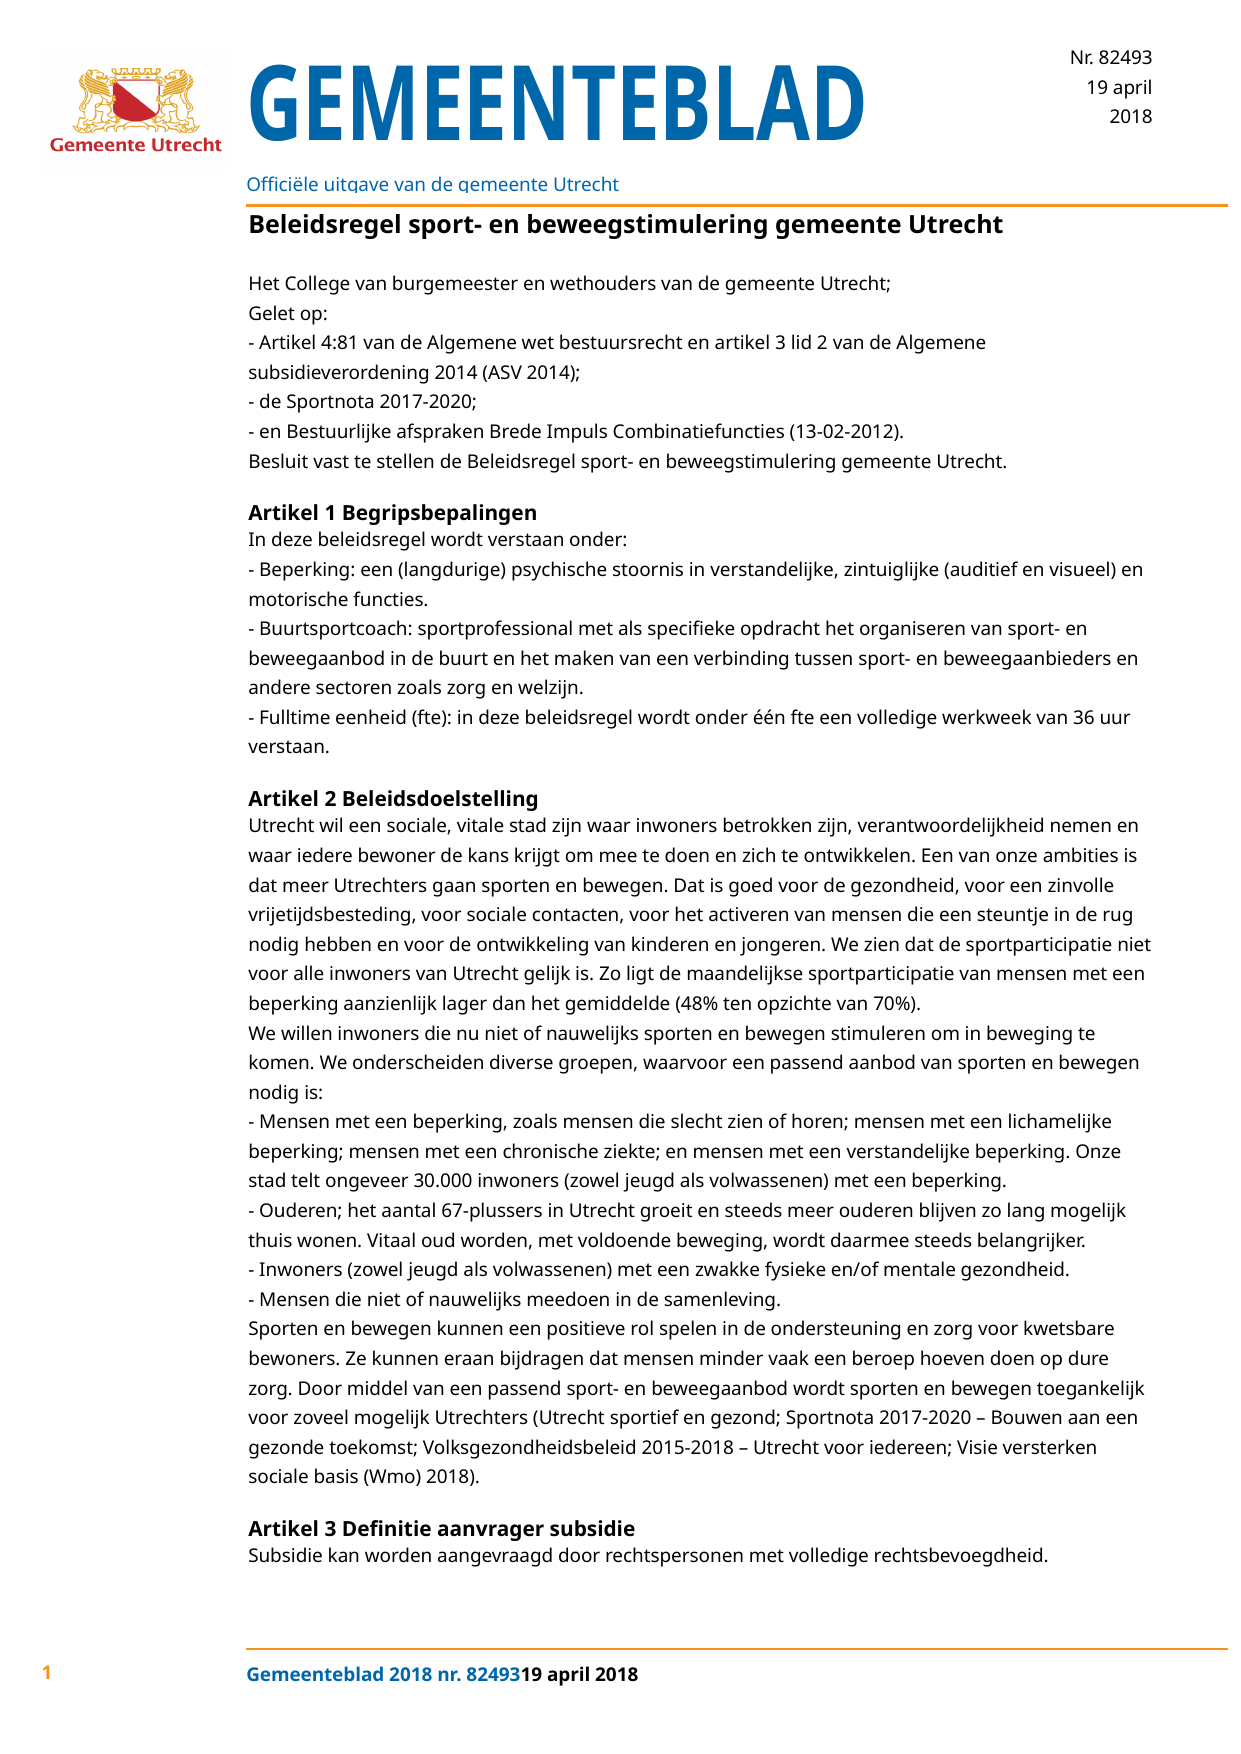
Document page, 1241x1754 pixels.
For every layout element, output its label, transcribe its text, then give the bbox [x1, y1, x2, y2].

text - Inwoners (zowel jeugd als volwassenen) met een zwakke fysieke en/of mentale gezondheid. [248, 1256, 1152, 1282]
text Beleidsregel sport- en beweegstimulering gemeente Utrecht [248, 207, 1152, 241]
text - Fulltime eenheid (fte): in deze beleidsregel wordt onder één fte een volledige werkweek van 36 uur verstaan. [248, 704, 1152, 759]
text Artikel 2 Beleidsdoelstelling [248, 784, 1152, 813]
text Besluit vast te stellen de Beleidsregel sport- en beweegstimulering gemeente Utrecht. [248, 448, 1152, 473]
text Gelet op: [248, 300, 1152, 326]
text - Beperking: een (langdurige) psychische stoornis in verstandelijke, zintuiglijke (auditief en visueel) en motorische functies. [248, 556, 1152, 612]
text - Mensen die niet of nauwelijks meedoen in de samenleving. [248, 1286, 1152, 1312]
text Artikel 3 Definitie aanvrager subsidie [248, 1514, 1152, 1542]
text Het College van burgemeester en wethouders van de gemeente Utrecht; [248, 270, 1152, 296]
text Artikel 1 Begripsbepalingen [248, 498, 1152, 527]
text Sporten en bewegen kunnen een positieve rol spelen in de ondersteuning en zorg voor kwetsbare bewoners. Ze kunnen eraan bijdragen dat mensen minder vaak een beroep hoeven doen op dure zorg. Door middel van een passend sport- en beweegaanbod wordt sporten en bewegen toegankelijk voor zoveel mogelijk Utrechters (Utrecht sportief en gezond; Sportnota 2017-2020 – Bouwen aan een gezonde toekomst; Volksgezondheidsbeleid 2015-2018 – Utrecht voor iedereen; Visie versterken sociale basis (Wmo) 2018). [248, 1316, 1152, 1489]
text - Artikel 4:81 van de Algemene wet bestuursrecht en artikel 3 lid 2 van de Algemene subsidieverordening 2014 (ASV 2014); [248, 329, 1152, 385]
text - Ouderen; het aantal 67-plussers in Utrecht groeit en steeds meer ouderen blijven zo lang mogelijk thuis wonen. Vitaal oud worden, met voldoende beweging, wordt daarmee steeds belangrijker. [248, 1197, 1152, 1252]
picture [41, 47, 231, 172]
text We willen inwoners die nu niet of nauwelijks sporten en bewegen stimuleren om in beweging te komen. We onderscheiden diverse groepen, waarvoor een passend aanbod van sporten en bewegen nodig is: [248, 1020, 1152, 1104]
text Subsidie kan worden aangevraagd door rechtspersonen met volledige rechtsbevoegdheid. [248, 1542, 1152, 1568]
text - de Sportnota 2017-2020; [248, 389, 1152, 414]
text Utrecht wil een sociale, vitale stad zijn waar inwoners betrokken zijn, verantwoordelijkheid nemen en waar iedere bewoner de kans krijgt om mee te doen en zich te ontwikkelen. Een van onze ambities is dat meer Utrechters gaan sporten en bewegen. Dat is goed voor de gezondheid, voor een zinvolle vrijetijdsbesteding, voor sociale contacten, voor het activeren van mensen die een steuntje in de rug nodig hebben en voor de ontwikkeling van kinderen en jongeren. We zien dat de sportparticipatie niet voor alle inwoners van Utrecht gelijk is. Zo ligt de maandelijkse sportparticipatie van mensen met een beperking aanzienlijk lager dan het gemiddelde (48% ten opzichte van 70%). [248, 813, 1152, 1016]
text - Mensen met een beperking, zoals mensen die slecht zien of horen; mensen met een lichamelijke beperking; mensen met een chronische ziekte; en mensen met een verstandelijke beperking. Onze stad telt ongeveer 30.000 inwoners (zowel jeugd als volwassenen) met een beperking. [248, 1108, 1152, 1193]
text - Buurtsportcoach: sportprofessional met als specifieke opdracht het organiseren van sport- en beweegaanbod in de buurt en het maken van een verbinding tussen sport- en beweegaanbieders en andere sectoren zoals zorg en welzijn. [248, 615, 1152, 700]
text - en Bestuurlijke afspraken Brede Impuls Combinatiefuncties (13-02-2012). [248, 418, 1152, 444]
text In deze beleidsregel wordt verstaan onder: [248, 527, 1152, 552]
